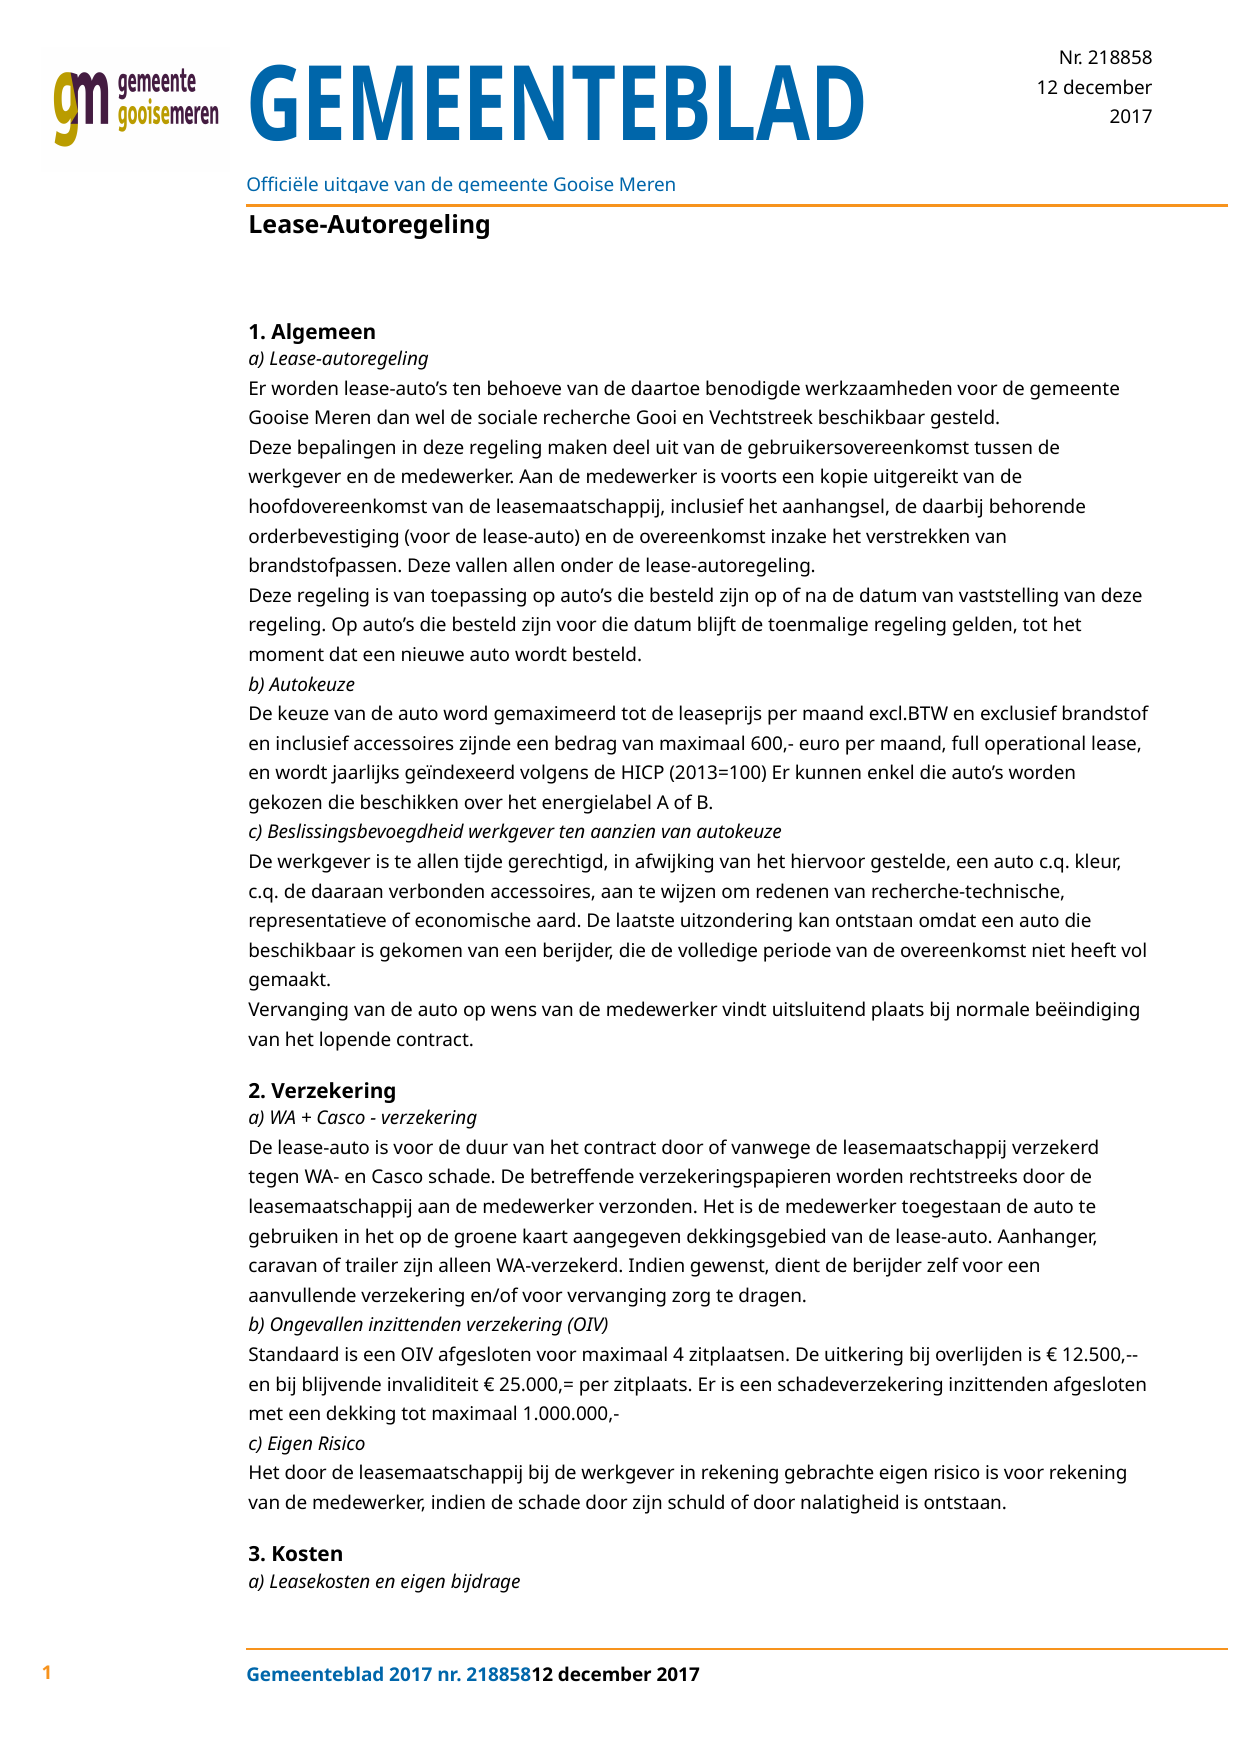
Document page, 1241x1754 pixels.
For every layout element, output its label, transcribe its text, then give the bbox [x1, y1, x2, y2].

text c) Eigen Risico [248, 1430, 1152, 1456]
text Er worden lease-auto’s ten behoeve van de daartoe benodigde werkzaamheden voor de gemeente Gooise Meren dan wel de sociale recherche Gooi en Vechtstreek beschikbaar gesteld. [248, 375, 1152, 430]
text Vervanging van de auto op wens van de medewerker vindt uitsluitend plaats bij normale beëindiging van het lopende contract. [248, 996, 1152, 1051]
text De keuze van de auto word gemaximeerd tot de leaseprijs per maand excl.BTW en exclusief brandstof en inclusief accessoires zijnde een bedrag van maximaal 600,- euro per maand, full operational lease, en wordt jaarlijks geïndexeerd volgens de HICP (2013=100) Er kunnen enkel die auto’s worden gekozen die beschikken over het energielabel A of B. [248, 700, 1152, 815]
text c) Beslissingsbevoegdheid werkgever ten aanzien van autokeuze [248, 819, 1152, 844]
text Standaard is een OIV afgesloten voor maximaal 4 zitplaatsen. De uitkering bij overlijden is € 12.500,-- en bij blijvende invaliditeit € 25.000,= per zitplaats. Er is een schadeverzekering inzittenden afgesloten met een dekking tot maximaal 1.000.000,- [248, 1341, 1152, 1426]
text a) Lease-autoregeling [248, 345, 1152, 371]
text Het door de leasemaatschappij bij de werkgever in rekening gebrachte eigen risico is voor rekening van de medewerker, indien de schade door zijn schuld of door nalatigheid is ontstaan. [248, 1459, 1152, 1515]
text De werkgever is te allen tijde gerechtigd, in afwijking van het hiervoor gestelde, een auto c.q. kleur, c.q. de daaraan verbonden accessoires, aan te wijzen om redenen van recherche-technische, representatieve of economische aard. De laatste uitzondering kan ontstaan omdat een auto die beschikbaar is gekomen van een berijder, die de volledige periode van de overeenkomst niet heeft vol gemaakt. [248, 848, 1152, 992]
text b) Autokeuze [248, 671, 1152, 696]
text Deze regeling is van toepassing op auto’s die besteld zijn op of na de datum van vaststelling van deze regeling. Op auto’s die besteld zijn voor die datum blijft de toenmalige regeling gelden, tot het moment dat een nieuwe auto wordt besteld. [248, 582, 1152, 667]
text a) WA + Casco - verzekering [248, 1104, 1152, 1130]
text De lease-auto is voor de duur van het contract door of vanwege de leasemaatschappij verzekerd tegen WA- en Casco schade. De betreffende verzekeringspapieren worden rechtstreeks door de leasemaatschappij aan de medewerker verzonden. Het is de medewerker toegestaan de auto te gebruiken in het op de groene kaart aangegeven dekkingsgebied van de lease-auto. Aanhanger, caravan of trailer zijn alleen WA-verzekerd. Indien gewenst, dient de berijder zelf voor een aanvullende verzekering en/of voor vervanging zorg te dragen. [248, 1134, 1152, 1308]
text 1. Algemeen [248, 317, 1152, 345]
picture [41, 47, 231, 172]
text 2. Verzekering [248, 1076, 1152, 1104]
text Deze bepalingen in deze regeling maken deel uit van de gebruikersovereenkomst tussen de werkgever en de medewerker. Aan de medewerker is voorts een kopie uitgereikt van de hoofdovereenkomst van de leasemaatschappij, inclusief het aanhangsel, de daarbij behorende orderbevestiging (voor de lease-auto) en de overeenkomst inzake het verstrekken van brandstofpassen. Deze vallen allen onder de lease-autoregeling. [248, 434, 1152, 578]
text b) Ongevallen inzittenden verzekering (OIV) [248, 1312, 1152, 1337]
text Lease-Autoregeling [248, 207, 1152, 241]
text a) Leasekosten en eigen bijdrage [248, 1568, 1152, 1594]
text 3. Kosten [248, 1539, 1152, 1568]
